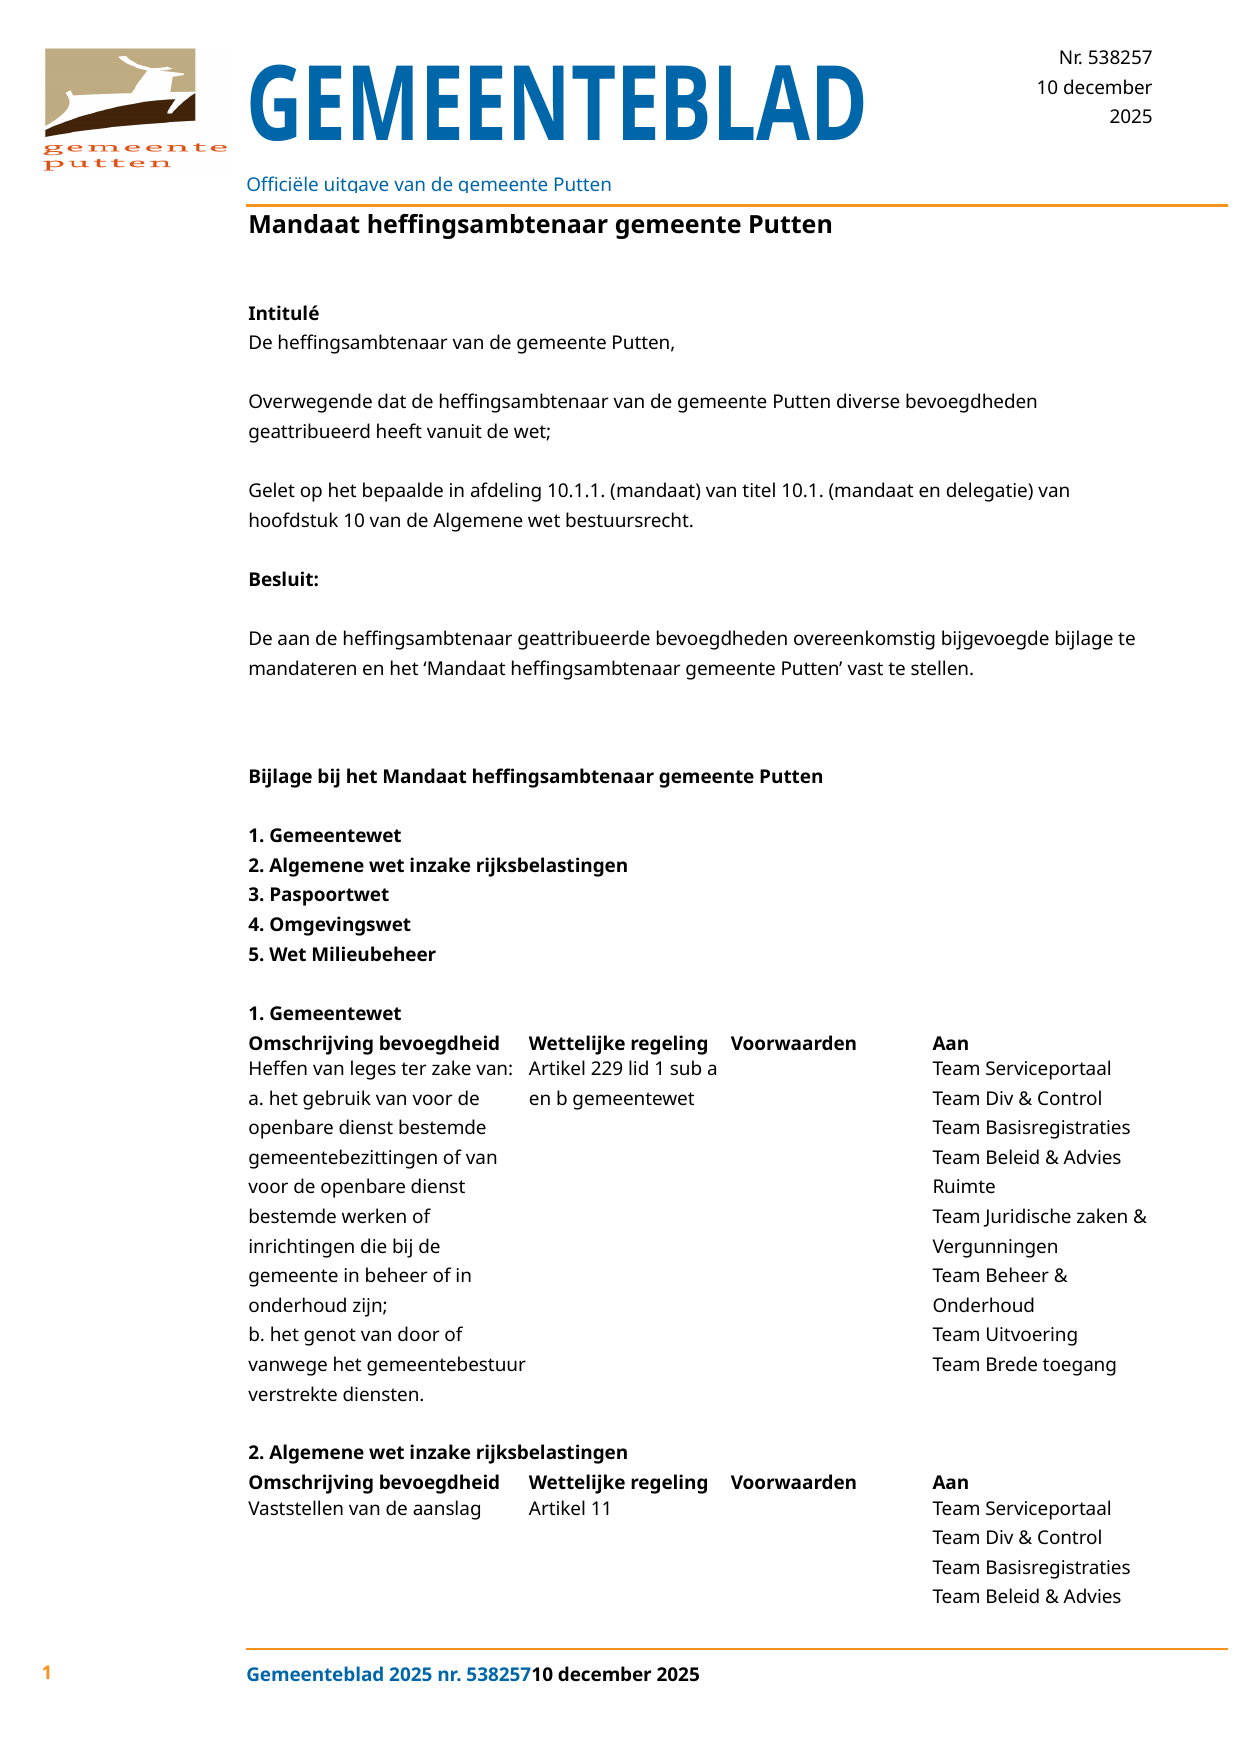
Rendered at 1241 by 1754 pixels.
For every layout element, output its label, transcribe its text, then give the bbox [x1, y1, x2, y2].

table_header Wettelijke regeling [529, 1469, 731, 1495]
table_cell [731, 1055, 932, 1407]
table_header Wettelijke regeling [529, 1030, 731, 1055]
table_header Omschrijving bevoegdheid [248, 1030, 529, 1055]
text Besluit: [248, 566, 1152, 592]
table_cell Heffen van leges ter zake van: a. het gebruik van voor de openbare dienst bestemde gemeentebezittingen of van voor de openbare dienst bestemde werken of inrichtingen die bij de gemeente in beheer of in onderhoud zijn; b. het genot van door of vanwege het gemeentebestuur verstrekte diensten. [248, 1055, 529, 1407]
table_cell Vaststellen van de aanslag [248, 1495, 529, 1609]
picture [41, 47, 231, 172]
text Gelet op het bepaalde in afdeling 10.1.1. (mandaat) van titel 10.1. (mandaat en delegatie) van hoofdstuk 10 van de Algemene wet bestuursrecht. [248, 477, 1152, 533]
table_header Aan [932, 1030, 1152, 1055]
text 2. Algemene wet inzake rijksbelastingen [248, 852, 1152, 878]
text Bijlage bij het Mandaat heffingsambtenaar gemeente Putten [248, 763, 1152, 789]
text De aan de heffingsambtenaar geattribueerde bevoegdheden overeenkomstig bijgevoegde bijlage te mandateren en het ‘Mandaat heffingsambtenaar gemeente Putten’ vast te stellen. [248, 625, 1152, 681]
table_cell [731, 1495, 932, 1609]
text 5. Wet Milieubeheer [248, 941, 1152, 967]
table_cell Artikel 11 [529, 1495, 731, 1609]
table_header Voorwaarden [731, 1030, 932, 1055]
text Overwegende dat de heffingsambtenaar van de gemeente Putten diverse bevoegdheden geattribueerd heeft vanuit de wet; [248, 389, 1152, 444]
text Intitulé [248, 300, 1152, 326]
table_cell Team Serviceportaal Team Div & Control Team Basisregistraties Team Beleid & Advies [932, 1495, 1152, 1609]
table_cell Artikel 229 lid 1 sub a en b gemeentewet [529, 1055, 731, 1407]
table_header Aan [932, 1469, 1152, 1495]
text 1. Gemeentewet [248, 822, 1152, 848]
text 3. Paspoortwet [248, 882, 1152, 907]
text De heffingsambtenaar van de gemeente Putten, [248, 329, 1152, 355]
text 4. Omgevingswet [248, 911, 1152, 937]
table_header Voorwaarden [731, 1469, 932, 1495]
text 1. Gemeentewet [248, 1000, 1152, 1026]
table_header Omschrijving bevoegdheid [248, 1469, 529, 1495]
text 2. Algemene wet inzake rijksbelastingen [248, 1439, 1152, 1465]
table_cell Team Serviceportaal Team Div & Control Team Basisregistraties Team Beleid & Advies Ruimte Team Juridische zaken & Vergunningen Team Beheer & Onderhoud Team Uitvoering Team Brede toegang [932, 1055, 1152, 1407]
text Mandaat heffingsambtenaar gemeente Putten [248, 207, 1152, 241]
